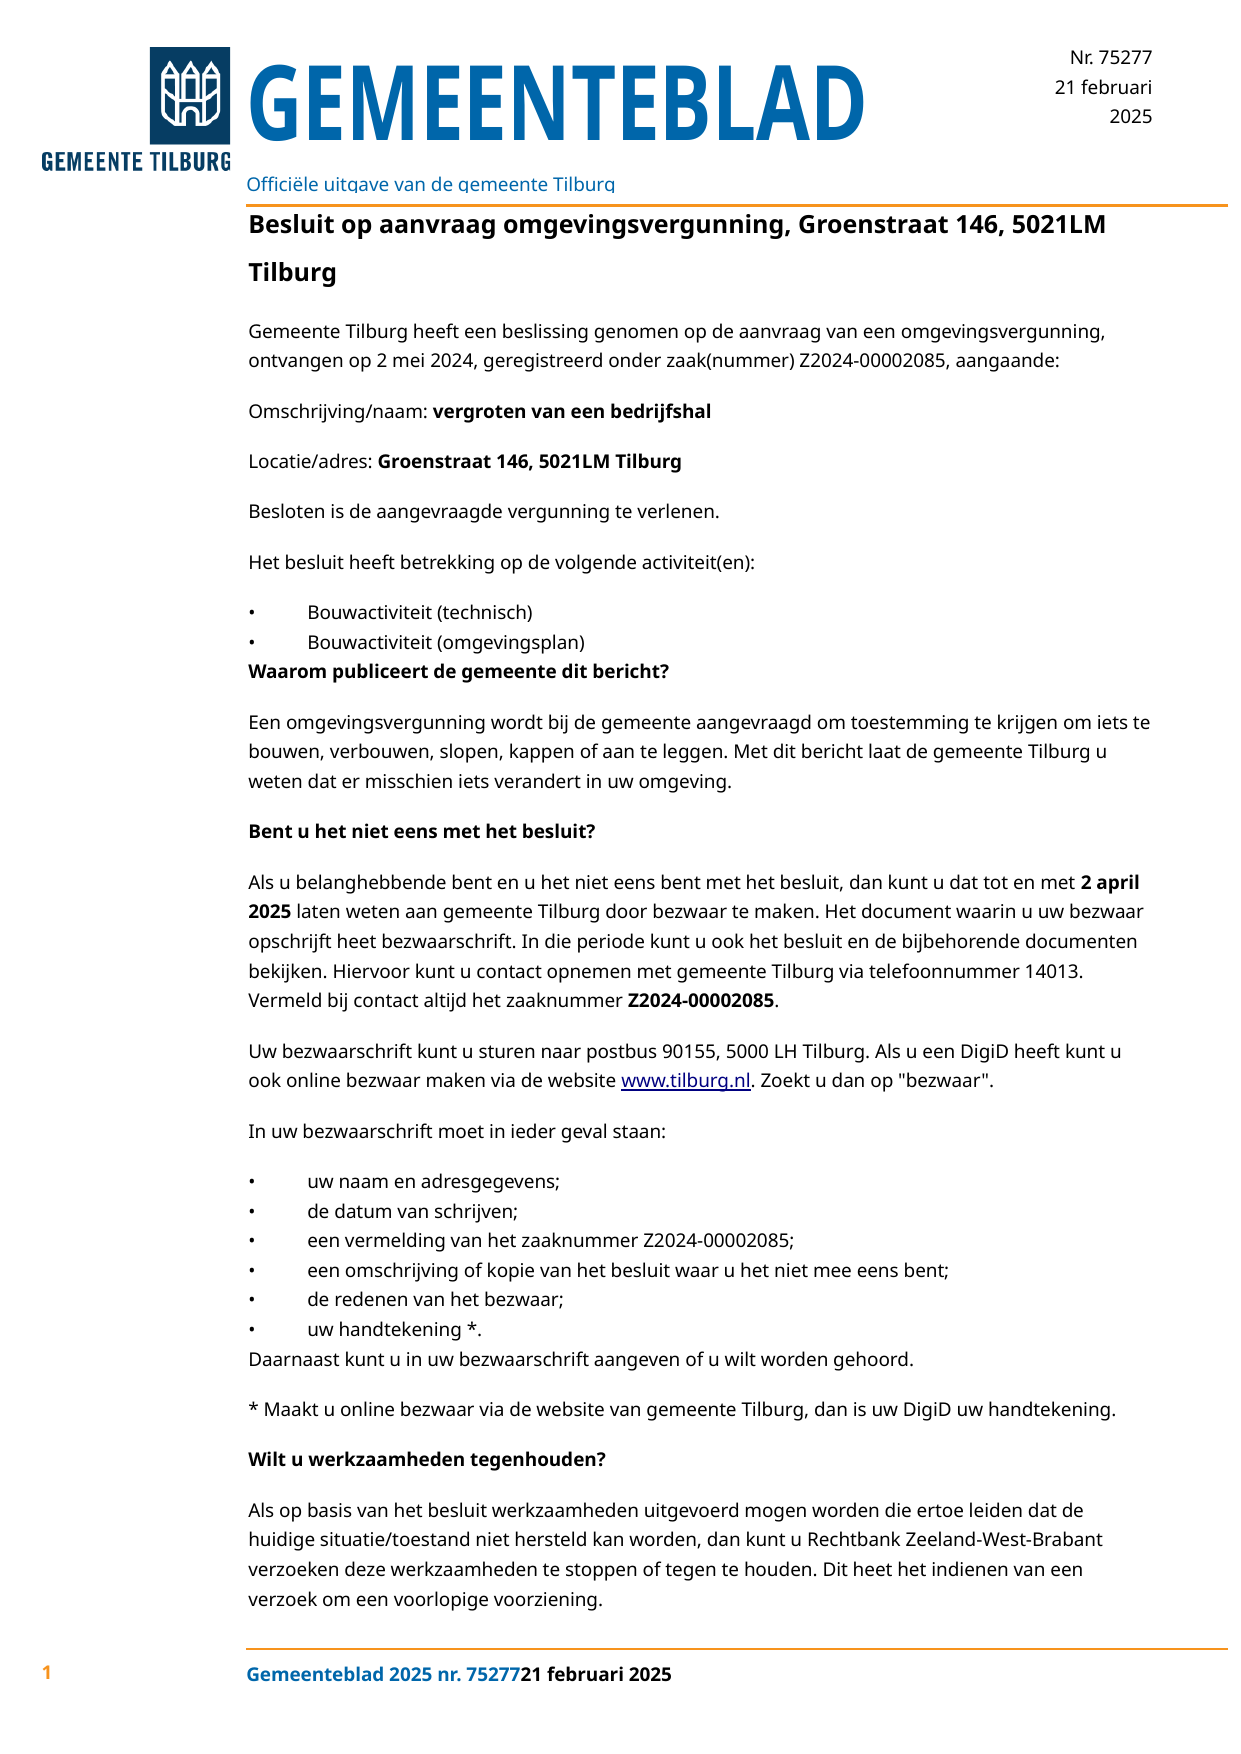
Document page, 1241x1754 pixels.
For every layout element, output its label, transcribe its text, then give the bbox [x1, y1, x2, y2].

text Daarnaast kunt u in uw bezwaarschrift aangeven of u wilt worden gehoord. [248, 1346, 1152, 1372]
text Uw bezwaarschrift kunt u sturen naar postbus 90155, 5000 LH Tilburg. Als u een DigiD heeft kunt u ook online bezwaar maken via de website www.tilburg.nl. Zoekt u dan op "bezwaar". [248, 1038, 1152, 1093]
text Bent u het niet eens met het besluit? [248, 819, 1152, 844]
text Besloten is de aangevraagde vergunning te verlenen. [248, 499, 1152, 524]
text Waarom publiceert de gemeente dit bericht? [248, 659, 1152, 684]
text Het besluit heeft betrekking op de volgende activiteit(en): [248, 549, 1152, 575]
text * Maakt u online bezwaar via de website van gemeente Tilburg, dan is uw DigiD uw handtekening. [248, 1396, 1152, 1422]
list de redenen van het bezwaar; [248, 1287, 1152, 1312]
list Bouwactiviteit (omgevingsplan) [248, 629, 1152, 655]
text Als op basis van het besluit werkzaamheden uitgevoerd mogen worden die ertoe leiden dat de huidige situatie/toestand niet hersteld kan worden, dan kunt u Rechtbank Zeeland-West-Brabant verzoeken deze werkzaamheden te stoppen of tegen te houden. Dit heet het indienen van een verzoek om een voorlopige voorziening. [248, 1497, 1152, 1612]
picture [41, 47, 231, 172]
list uw naam en adresgegevens; [248, 1168, 1152, 1194]
list een vermelding van het zaaknummer Z2024-00002085; [248, 1227, 1152, 1253]
list Bouwactiviteit (technisch) [248, 599, 1152, 625]
text Een omgevingsvergunning wordt bij de gemeente aangevraagd om toestemming te krijgen om iets te bouwen, verbouwen, slopen, kappen of aan te leggen. Met dit bericht laat de gemeente Tilburg u weten dat er misschien iets verandert in uw omgeving. [248, 709, 1152, 794]
text Omschrijving/naam: vergroten van een bedrijfshal [248, 398, 1152, 424]
text In uw bezwaarschrift moet in ieder geval staan: [248, 1118, 1152, 1144]
list een omschrijving of kopie van het besluit waar u het niet mee eens bent; [248, 1257, 1152, 1283]
text Gemeente Tilburg heeft een beslissing genomen op de aanvraag van een omgevingsvergunning, ontvangen op 2 mei 2024, geregistreerd onder zaak(nummer) Z2024-00002085, aangaande: [248, 318, 1152, 373]
text Wilt u werkzaamheden tegenhouden? [248, 1447, 1152, 1472]
text Als u belanghebbende bent en u het niet eens bent met het besluit, dan kunt u dat tot en met 2 april 2025 laten weten aan gemeente Tilburg door bezwaar te maken. Het document waarin u uw bezwaar opschrijft heet bezwaarschrift. In die periode kunt u ook het besluit en de bijbehorende documenten bekijken. Hiervoor kunt u contact opnemen met gemeente Tilburg via telefoonnummer 14013. Vermeld bij contact altijd het zaaknummer Z2024-00002085. [248, 869, 1152, 1013]
text Locatie/adres: Groenstraat 146, 5021LM Tilburg [248, 448, 1152, 474]
list de datum van schrijven; [248, 1198, 1152, 1224]
text Besluit op aanvraag omgevingsvergunning, Groenstraat 146, 5021LM Tilburg [248, 207, 1152, 288]
list uw handtekening *. [248, 1316, 1152, 1342]
